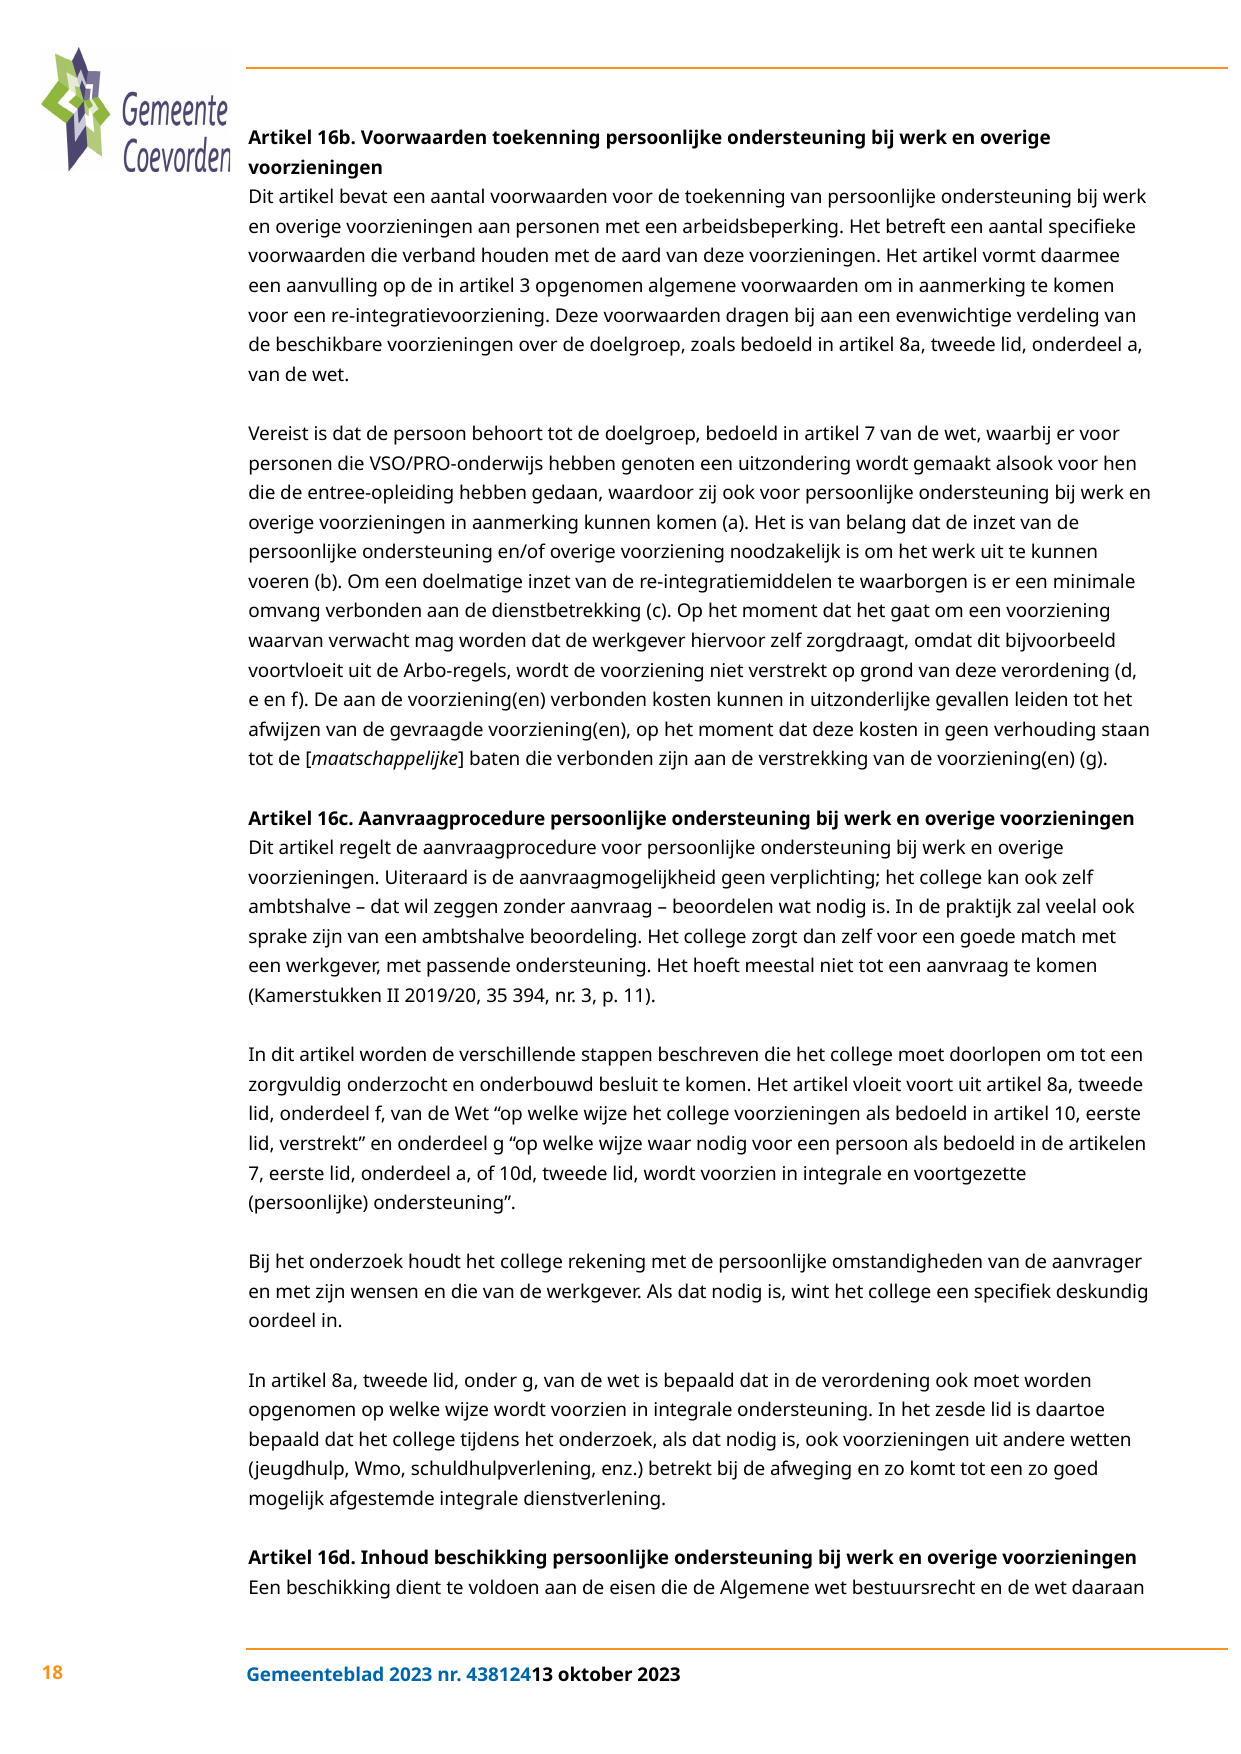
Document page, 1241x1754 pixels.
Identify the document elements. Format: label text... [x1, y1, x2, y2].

text Dit artikel bevat een aantal voorwaarden voor de toekenning van persoonlijke ondersteuning bij werk en overige voorzieningen aan personen met een arbeidsbeperking. Het betreft een aantal specifieke voorwaarden die verband houden met de aard van deze voorzieningen. Het artikel vormt daarmee een aanvulling op de in artikel 3 opgenomen algemene voorwaarden om in aanmerking te komen voor een re-integratievoorziening. Deze voorwaarden dragen bij aan een evenwichtige verdeling van de beschikbare voorzieningen over de doelgroep, zoals bedoeld in artikel 8a, tweede lid, onderdeel a, van de wet. [248, 183, 1152, 387]
text Vereist is dat de persoon behoort tot de doelgroep, bedoeld in artikel 7 van de wet, waarbij er voor personen die VSO/PRO-onderwijs hebben genoten een uitzondering wordt gemaakt alsook voor hen die de entree-opleiding hebben gedaan, waardoor zij ook voor persoonlijke ondersteuning bij werk en overige voorzieningen in aanmerking kunnen komen (a). Het is van belang dat de inzet van de persoonlijke ondersteuning en/of overige voorziening noodzakelijk is om het werk uit te kunnen voeren (b). Om een doelmatige inzet van de re-integratiemiddelen te waarborgen is er een minimale omvang verbonden aan de dienstbetrekking (c). Op het moment dat het gaat om een voorziening waarvan verwacht mag worden dat de werkgever hiervoor zelf zorgdraagt, omdat dit bijvoorbeeld voortvloeit uit de Arbo-regels, wordt de voorziening niet verstrekt op grond van deze verordening (d, e en f). De aan de voorziening(en) verbonden kosten kunnen in uitzonderlijke gevallen leiden tot het afwijzen van de gevraagde voorziening(en), op het moment dat deze kosten in geen verhouding staan tot de [maatschappelijke] baten die verbonden zijn aan de verstrekking van de voorziening(en) (g). [248, 420, 1152, 771]
text Bij het onderzoek houdt het college rekening met de persoonlijke omstandigheden van de aanvrager en met zijn wensen en die van de werkgever. Als dat nodig is, wint het college een specifiek deskundig oordeel in. [248, 1248, 1152, 1333]
text In dit artikel worden de verschillende stappen beschreven die het college moet doorlopen om tot een zorgvuldig onderzocht en onderbouwd besluit te komen. Het artikel vloeit voort uit artikel 8a, tweede lid, onderdeel f, van de Wet “op welke wijze het college voorzieningen als bedoeld in artikel 10, eerste lid, verstrekt” en onderdeel g “op welke wijze waar nodig voor een persoon als bedoeld in de artikelen 7, eerste lid, onderdeel a, of 10d, tweede lid, wordt voorzien in integrale en voortgezette (persoonlijke) ondersteuning”. [248, 1041, 1152, 1215]
text In artikel 8a, tweede lid, onder g, van de wet is bepaald dat in de verordening ook moet worden opgenomen op welke wijze wordt voorzien in integrale ondersteuning. In het zesde lid is daartoe bepaald dat het college tijdens het onderzoek, als dat nodig is, ook voorzieningen uit andere wetten (jeugdhulp, Wmo, schuldhulpverlening, enz.) betrekt bij de afweging en zo komt tot een zo goed mogelijk afgestemde integrale dienstverlening. [248, 1367, 1152, 1511]
text Een beschikking dient te voldoen aan de eisen die de Algemene wet bestuursrecht en de wet daaraan [248, 1574, 1152, 1600]
text Artikel 16c. Aanvraagprocedure persoonlijke ondersteuning bij werk en overige voorzieningen [248, 805, 1152, 831]
text Artikel 16d. Inhoud beschikking persoonlijke ondersteuning bij werk en overige voorzieningen [248, 1544, 1152, 1570]
text Artikel 16b. Voorwaarden toekenning persoonlijke ondersteuning bij werk en overige voorzieningen [248, 124, 1152, 180]
text Dit artikel regelt de aanvraagprocedure voor persoonlijke ondersteuning bij werk en overige voorzieningen. Uiteraard is de aanvraagmogelijkheid geen verplichting; het college kan ook zelf ambtshalve – dat wil zeggen zonder aanvraag – beoordelen wat nodig is. In de praktijk zal veelal ook sprake zijn van een ambtshalve beoordeling. Het college zorgt dan zelf voor een goede match met een werkgever, met passende ondersteuning. Het hoeft meestal niet tot een aanvraag te komen (Kamerstukken II 2019/20, 35 394, nr. 3, p. 11). [248, 834, 1152, 1008]
picture [41, 47, 231, 172]
